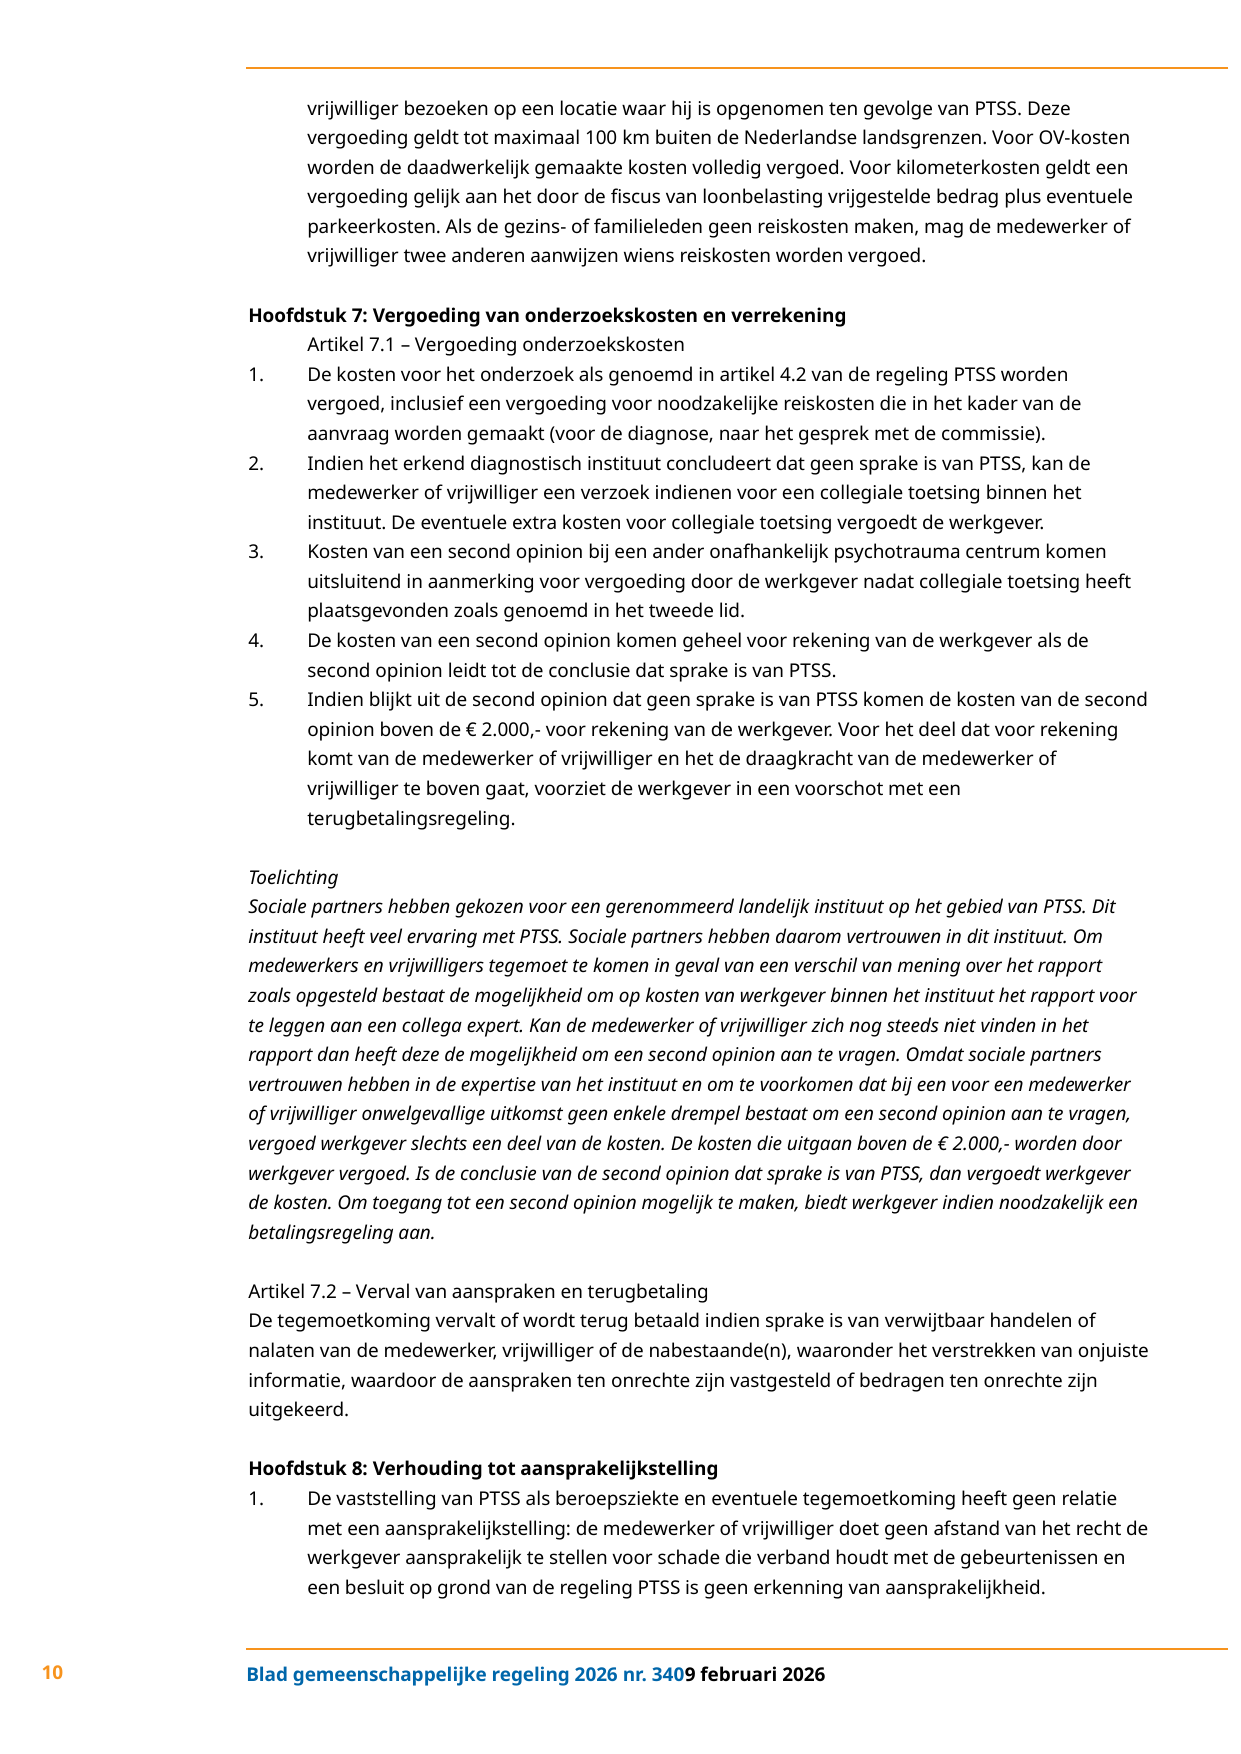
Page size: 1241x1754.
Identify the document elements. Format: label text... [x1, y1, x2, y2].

list Artikel 7.1 – Vergoeding onderzoekskosten [248, 331, 1152, 357]
list De kosten van een second opinion komen geheel voor rekening van de werkgever als de second opinion leidt tot de conclusie dat sprake is van PTSS. [248, 627, 1152, 683]
text Artikel 7.2 – Verval van aanspraken en terugbetaling [248, 1278, 1152, 1304]
list Kosten van een second opinion bij een ander onafhankelijk psychotrauma centrum komen uitsluitend in aanmerking voor vergoeding door de werkgever nadat collegiale toetsing heeft plaatsgevonden zoals genoemd in het tweede lid. [248, 538, 1152, 623]
list De vaststelling van PTSS als beroepsziekte en eventuele tegemoetkoming heeft geen relatie met een aansprakelijkstelling: de medewerker of vrijwilliger doet geen afstand van het recht de werkgever aansprakelijk te stellen voor schade die verband houdt met de gebeurtenissen en een besluit op grond van de regeling PTSS is geen erkenning van aansprakelijkheid. [248, 1485, 1152, 1600]
list De kosten voor het onderzoek als genoemd in artikel 4.2 van de regeling PTSS worden vergoed, inclusief een vergoeding voor noodzakelijke reiskosten die in het kader van de aanvraag worden gemaakt (voor de diagnose, naar het gesprek met de commissie). [248, 361, 1152, 446]
picture [41, 47, 231, 172]
text Hoofdstuk 7: Vergoeding van onderzoekskosten en verrekening [248, 302, 1152, 328]
text Hoofdstuk 8: Verhouding tot aansprakelijkstelling [248, 1456, 1152, 1481]
list Indien blijkt uit de second opinion dat geen sprake is van PTSS komen de kosten van de second opinion boven de € 2.000,- voor rekening van de werkgever. Voor het deel dat voor rekening komt van de medewerker of vrijwilliger en het de draagkracht van de medewerker of vrijwilliger te boven gaat, voorziet de werkgever in een voorschot met een terugbetalingsregeling. [248, 686, 1152, 831]
text De tegemoetkoming vervalt of wordt terug betaald indien sprake is van verwijtbaar handelen of nalaten van de medewerker, vrijwilliger of de nabestaande(n), waaronder het verstrekken van onjuiste informatie, waardoor de aanspraken ten onrechte zijn vastgesteld of bedragen ten onrechte zijn uitgekeerd. [248, 1308, 1152, 1422]
list Indien het erkend diagnostisch instituut concludeert dat geen sprake is van PTSS, kan de medewerker of vrijwilliger een verzoek indienen voor een collegiale toetsing binnen het instituut. De eventuele extra kosten voor collegiale toetsing vergoedt de werkgever. [248, 450, 1152, 535]
text Sociale partners hebben gekozen voor een gerenommeerd landelijk instituut op het gebied van PTSS. Dit instituut heeft veel ervaring met PTSS. Sociale partners hebben daarom vertrouwen in dit instituut. Om medewerkers en vrijwilligers tegemoet te komen in geval van een verschil van mening over het rapport zoals opgesteld bestaat de mogelijkheid om op kosten van werkgever binnen het instituut het rapport voor te leggen aan een collega expert. Kan de medewerker of vrijwilliger zich nog steeds niet vinden in het rapport dan heeft deze de mogelijkheid om een second opinion aan te vragen. Omdat sociale partners vertrouwen hebben in de expertise van het instituut en om te voorkomen dat bij een voor een medewerker of vrijwilliger onwelgevallige uitkomst geen enkele drempel bestaat om een second opinion aan te vragen, vergoed werkgever slechts een deel van de kosten. De kosten die uitgaan boven de € 2.000,- worden door werkgever vergoed. Is de conclusie van de second opinion dat sprake is van PTSS, dan vergoedt werkgever de kosten. Om toegang tot een second opinion mogelijk te maken, biedt werkgever indien noodzakelijk een betalingsregeling aan. [248, 893, 1152, 1245]
text Toelichting [248, 864, 1152, 890]
list vrijwilliger bezoeken op een locatie waar hij is opgenomen ten gevolge van PTSS. Deze vergoeding geldt tot maximaal 100 km buiten de Nederlandse landsgrenzen. Voor OV-kosten worden de daadwerkelijk gemaakte kosten volledig vergoed. Voor kilometerkosten geldt een vergoeding gelijk aan het door de fiscus van loonbelasting vrijgestelde bedrag plus eventuele parkeerkosten. Als de gezins- of familieleden geen reiskosten maken, mag de medewerker of vrijwilliger twee anderen aanwijzen wiens reiskosten worden vergoed. [248, 95, 1152, 268]
